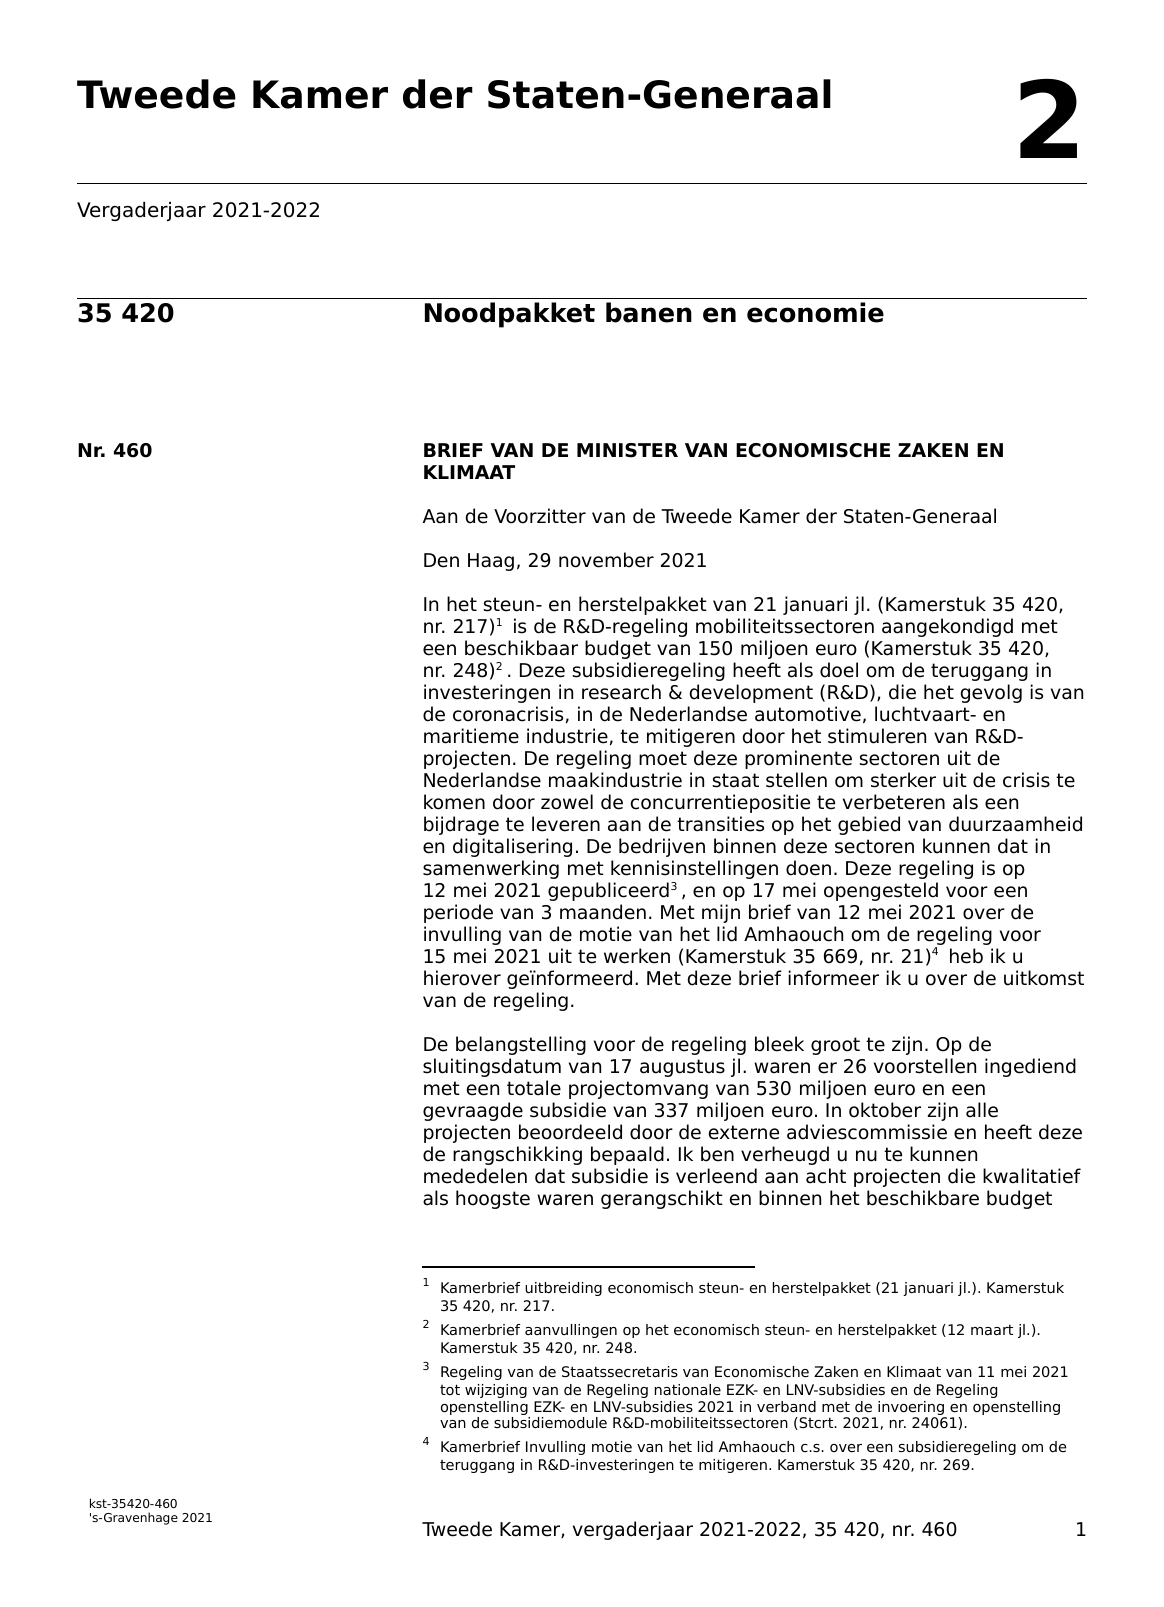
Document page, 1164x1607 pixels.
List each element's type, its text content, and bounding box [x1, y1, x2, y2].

subtitle 35 420 Noodpakket banen en economie [77, 299, 1087, 329]
text Aan de Voorzitter van de Tweede Kamer der Staten-Generaal [422, 506, 1087, 528]
text In het steun- en herstelpakket van 21 januari jl. (Kamerstuk 35 420, nr. 217) is de R&D-regeling mobiliteitssectoren aangekondigd met een beschikbaar budget van 150 miljoen euro (Kamerstuk 35 420, nr. 248). Deze subsidieregeling heeft als doel om de teruggang in investeringen in research & development (R&D), die het gevolg is van de coronacrisis, in de Nederlandse automotive, luchtvaart- en maritieme industrie, te mitigeren door het stimuleren van R&D-projecten. De regeling moet deze prominente sectoren uit de Nederlandse maakindustrie in staat stellen om sterker uit de crisis te komen door zowel de concurrentiepositie te verbeteren als een bijdrage te leveren aan de transities op het gebied van duurzaamheid en digitalisering. De bedrijven binnen deze sectoren kunnen dat in samenwerking met kennisinstellingen doen. Deze regeling is op 12 mei 2021 gepubliceerd, en op 17 mei opengesteld voor een periode van 3 maanden. Met mijn brief van 12 mei 2021 over de invulling van de motie van het lid Amhaouch om de regeling voor 15 mei 2021 uit te werken (Kamerstuk 35 669, nr. 21) heb ik u hierover geïnformeerd. Met deze brief informeer ik u over de uitkomst van de regeling. [422, 594, 1087, 1012]
text Regeling van de Staatssecretaris van Economische Zaken en Klimaat van 11 mei 2021 tot wijziging van de Regeling nationale EZK- en LNV-subsidies en de Regeling openstelling EZK- en LNV-subsidies 2021 in verband met de invoering en openstelling van de subsidiemodule R&D-mobiliteitssectoren (Stcrt. 2021, nr. 24061). [422, 1360, 1087, 1432]
table_cell Vergaderjaar 2021-2022 [77, 184, 1087, 298]
text Kamerbrief Invulling motie van het lid Amhaouch c.s. over een subsidieregeling om de teruggang in R&D-investeringen te mitigeren. Kamerstuk 35 420, nr. 269. [422, 1435, 1087, 1474]
text De belangstelling voor de regeling bleek groot te zijn. Op de sluitingsdatum van 17 augustus jl. waren er 26 voorstellen ingediend met een totale projectomvang van 530 miljoen euro en een gevraagde subsidie van 337 miljoen euro. In oktober zijn alle projecten beoordeeld door de externe adviescommissie en heeft deze de rangschikking bepaald. Ik ben verheugd u nu te kunnen mededelen dat subsidie is verleend aan acht projecten die kwalitatief als hoogste waren gerangschikt en binnen het beschikbare budget [422, 1034, 1087, 1210]
text 's-Gravenhage 2021 [88, 1511, 323, 1525]
text Kamerbrief uitbreiding economisch steun- en herstelpakket (21 januari jl.). Kamerstuk 35 420, nr. 217. [422, 1276, 1087, 1315]
subtitle Nr. 460 BRIEF VAN DE MINISTER VAN ECONOMISCHE ZAKEN EN KLIMAAT [77, 440, 1087, 484]
text Kamerbrief aanvullingen op het economisch steun- en herstelpakket (12 maart jl.). Kamerstuk 35 420, nr. 248. [422, 1318, 1087, 1357]
text Den Haag, 29 november 2021 [422, 550, 1087, 572]
table_header 2 [886, 59, 1087, 183]
text kst-35420-460 [88, 1497, 323, 1511]
table_header Tweede Kamer der Staten-Generaal [77, 59, 886, 183]
